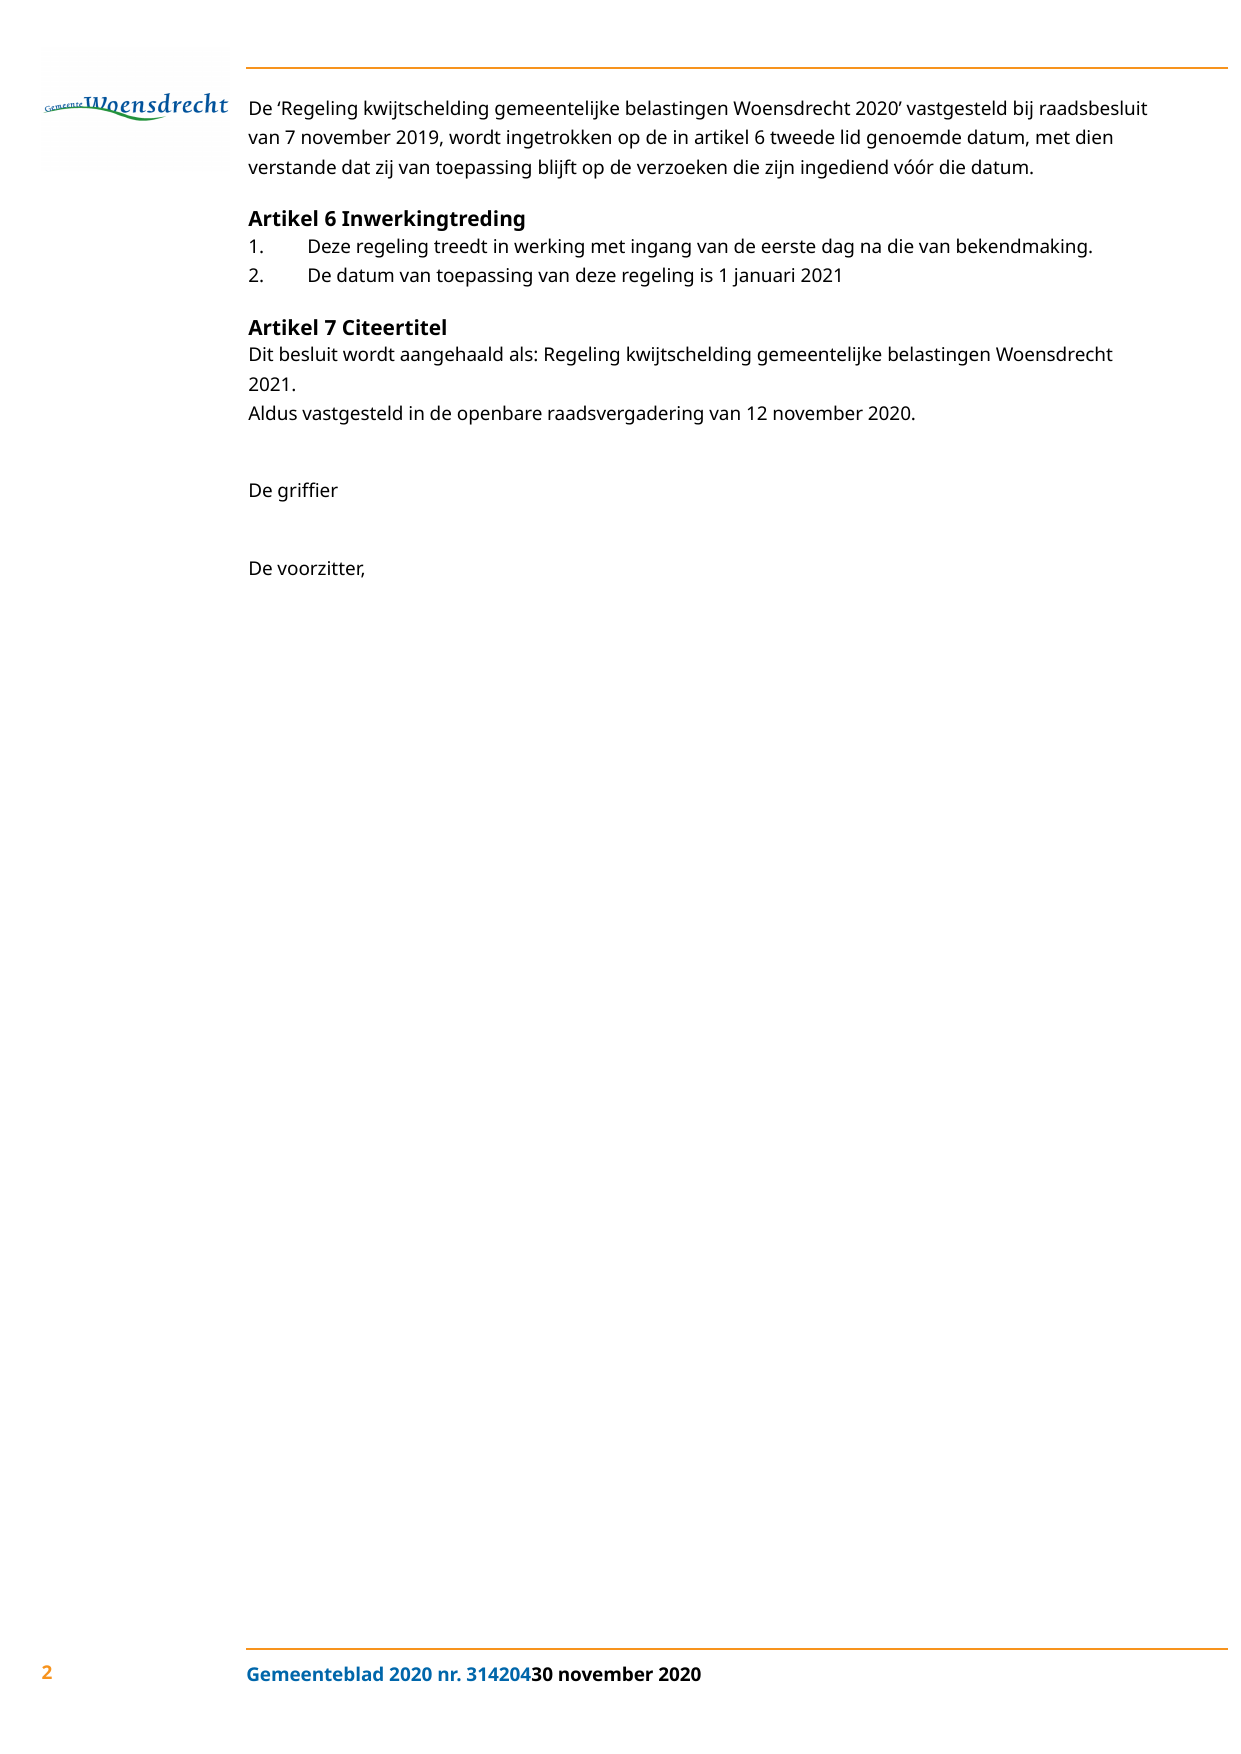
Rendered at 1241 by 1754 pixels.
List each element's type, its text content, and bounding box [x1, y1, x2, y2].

text Aldus vastgesteld in de openbare raadsvergadering van 12 november 2020. [248, 400, 1152, 426]
text De ‘Regeling kwijtschelding gemeentelijke belastingen Woensdrecht 2020’ vastgesteld bij raadsbesluit van 7 november 2019, wordt ingetrokken op de in artikel 6 tweede lid genoemde datum, met dien verstande dat zij van toepassing blijft op de verzoeken die zijn ingediend vóór die datum. [248, 95, 1152, 180]
text Dit besluit wordt aangehaald als: Regeling kwijtschelding gemeentelijke belastingen Woensdrecht 2021. [248, 341, 1152, 397]
text Artikel 7 Citeertitel [248, 313, 1152, 341]
text De griffier [248, 478, 1152, 503]
list De datum van toepassing van deze regeling is 1 januari 2021 [248, 262, 1152, 288]
text De voorzitter, [248, 555, 1152, 581]
list Deze regeling treedt in werking met ingang van de eerste dag na die van bekendmaking. [248, 233, 1152, 258]
picture [41, 47, 231, 172]
text Artikel 6 Inwerkingtreding [248, 204, 1152, 233]
